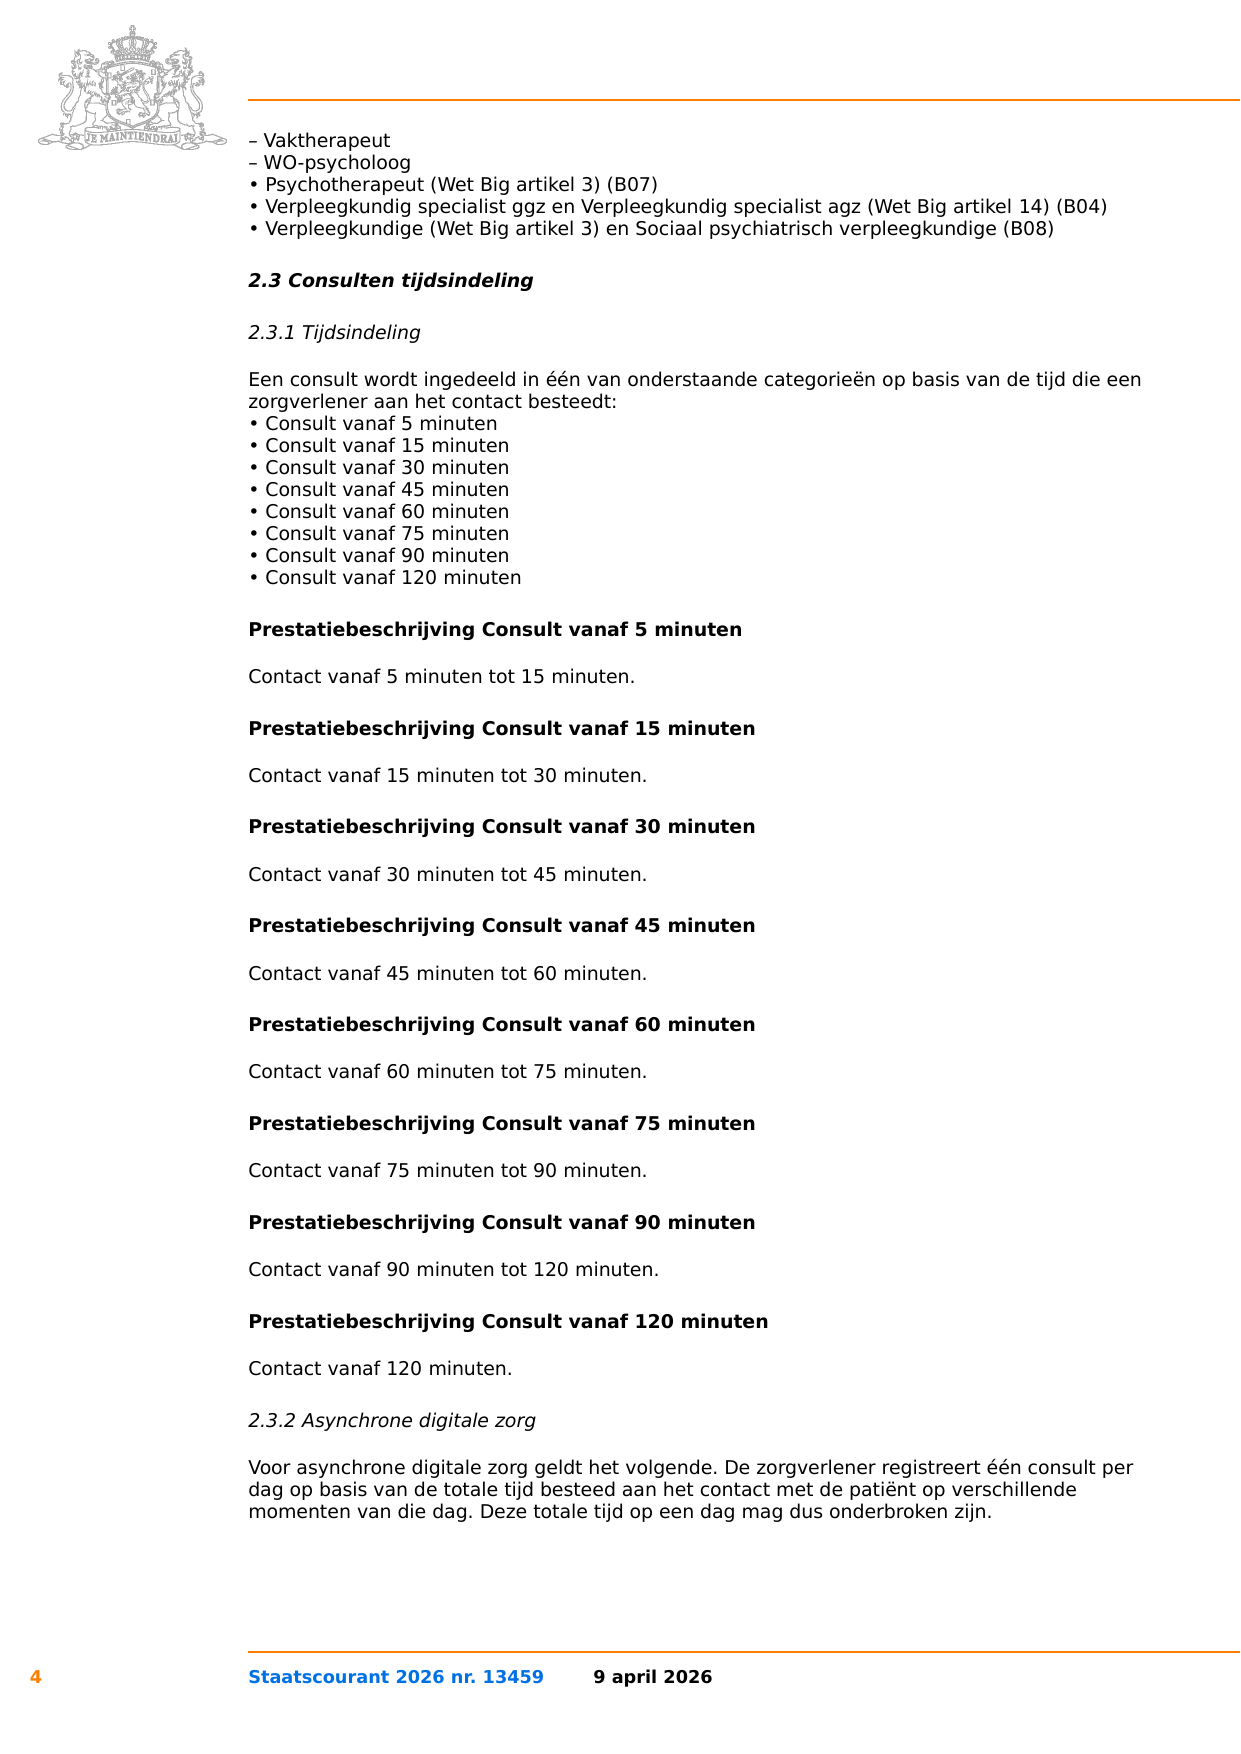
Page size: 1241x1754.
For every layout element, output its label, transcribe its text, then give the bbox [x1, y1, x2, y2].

picture [38, 25, 227, 150]
text Een consult wordt ingedeeld in één van onderstaande categorieën op basis van de tijd die een zorgverlener aan het contact besteedt: [248, 369, 1163, 413]
text • Consult vanaf 45 minuten [248, 479, 1163, 501]
text Contact vanaf 5 minuten tot 15 minuten. [248, 666, 1163, 687]
text – WO-psycholoog [248, 152, 1163, 174]
text Contact vanaf 90 minuten tot 120 minuten. [248, 1259, 1163, 1281]
text • Consult vanaf 30 minuten [248, 457, 1163, 479]
text • Consult vanaf 5 minuten [248, 413, 1163, 435]
text Contact vanaf 75 minuten tot 90 minuten. [248, 1160, 1163, 1182]
text • Consult vanaf 90 minuten [248, 544, 1163, 567]
subtitle 2.3.1 Tijdsindeling [248, 322, 1163, 344]
text Contact vanaf 15 minuten tot 30 minuten. [248, 764, 1163, 786]
text Contact vanaf 60 minuten tot 75 minuten. [248, 1061, 1163, 1083]
subtitle Prestatiebeschrijving Consult vanaf 75 minuten [248, 1113, 1163, 1135]
text Contact vanaf 120 minuten. [248, 1358, 1163, 1380]
subtitle Prestatiebeschrijving Consult vanaf 120 minuten [248, 1311, 1163, 1333]
text – Vaktherapeut [248, 130, 1163, 152]
text • Verpleegkundige (Wet Big artikel 3) en Sociaal psychiatrisch verpleegkundige (B08) [248, 218, 1163, 240]
text Voor asynchrone digitale zorg geldt het volgende. De zorgverlener registreert één consult per dag op basis van de totale tijd besteed aan het contact met de patiënt op verschillende momenten van die dag. Deze totale tijd op een dag mag dus onderbroken zijn. [248, 1457, 1163, 1523]
text • Consult vanaf 15 minuten [248, 435, 1163, 457]
subtitle Prestatiebeschrijving Consult vanaf 45 minuten [248, 915, 1163, 937]
text Contact vanaf 30 minuten tot 45 minuten. [248, 863, 1163, 885]
subtitle 2.3 Consulten tijdsindeling [248, 270, 1163, 292]
text • Verpleegkundig specialist ggz en Verpleegkundig specialist agz (Wet Big artikel 14) (B04) [248, 196, 1163, 218]
text Contact vanaf 45 minuten tot 60 minuten. [248, 962, 1163, 984]
subtitle Prestatiebeschrijving Consult vanaf 60 minuten [248, 1014, 1163, 1036]
subtitle Prestatiebeschrijving Consult vanaf 15 minuten [248, 717, 1163, 739]
text • Consult vanaf 120 minuten [248, 567, 1163, 588]
text • Psychotherapeut (Wet Big artikel 3) (B07) [248, 174, 1163, 196]
subtitle 2.3.2 Asynchrone digitale zorg [248, 1410, 1163, 1432]
subtitle Prestatiebeschrijving Consult vanaf 30 minuten [248, 816, 1163, 838]
subtitle Prestatiebeschrijving Consult vanaf 90 minuten [248, 1212, 1163, 1234]
text • Consult vanaf 75 minuten [248, 523, 1163, 544]
text • Consult vanaf 60 minuten [248, 501, 1163, 523]
subtitle Prestatiebeschrijving Consult vanaf 5 minuten [248, 618, 1163, 641]
